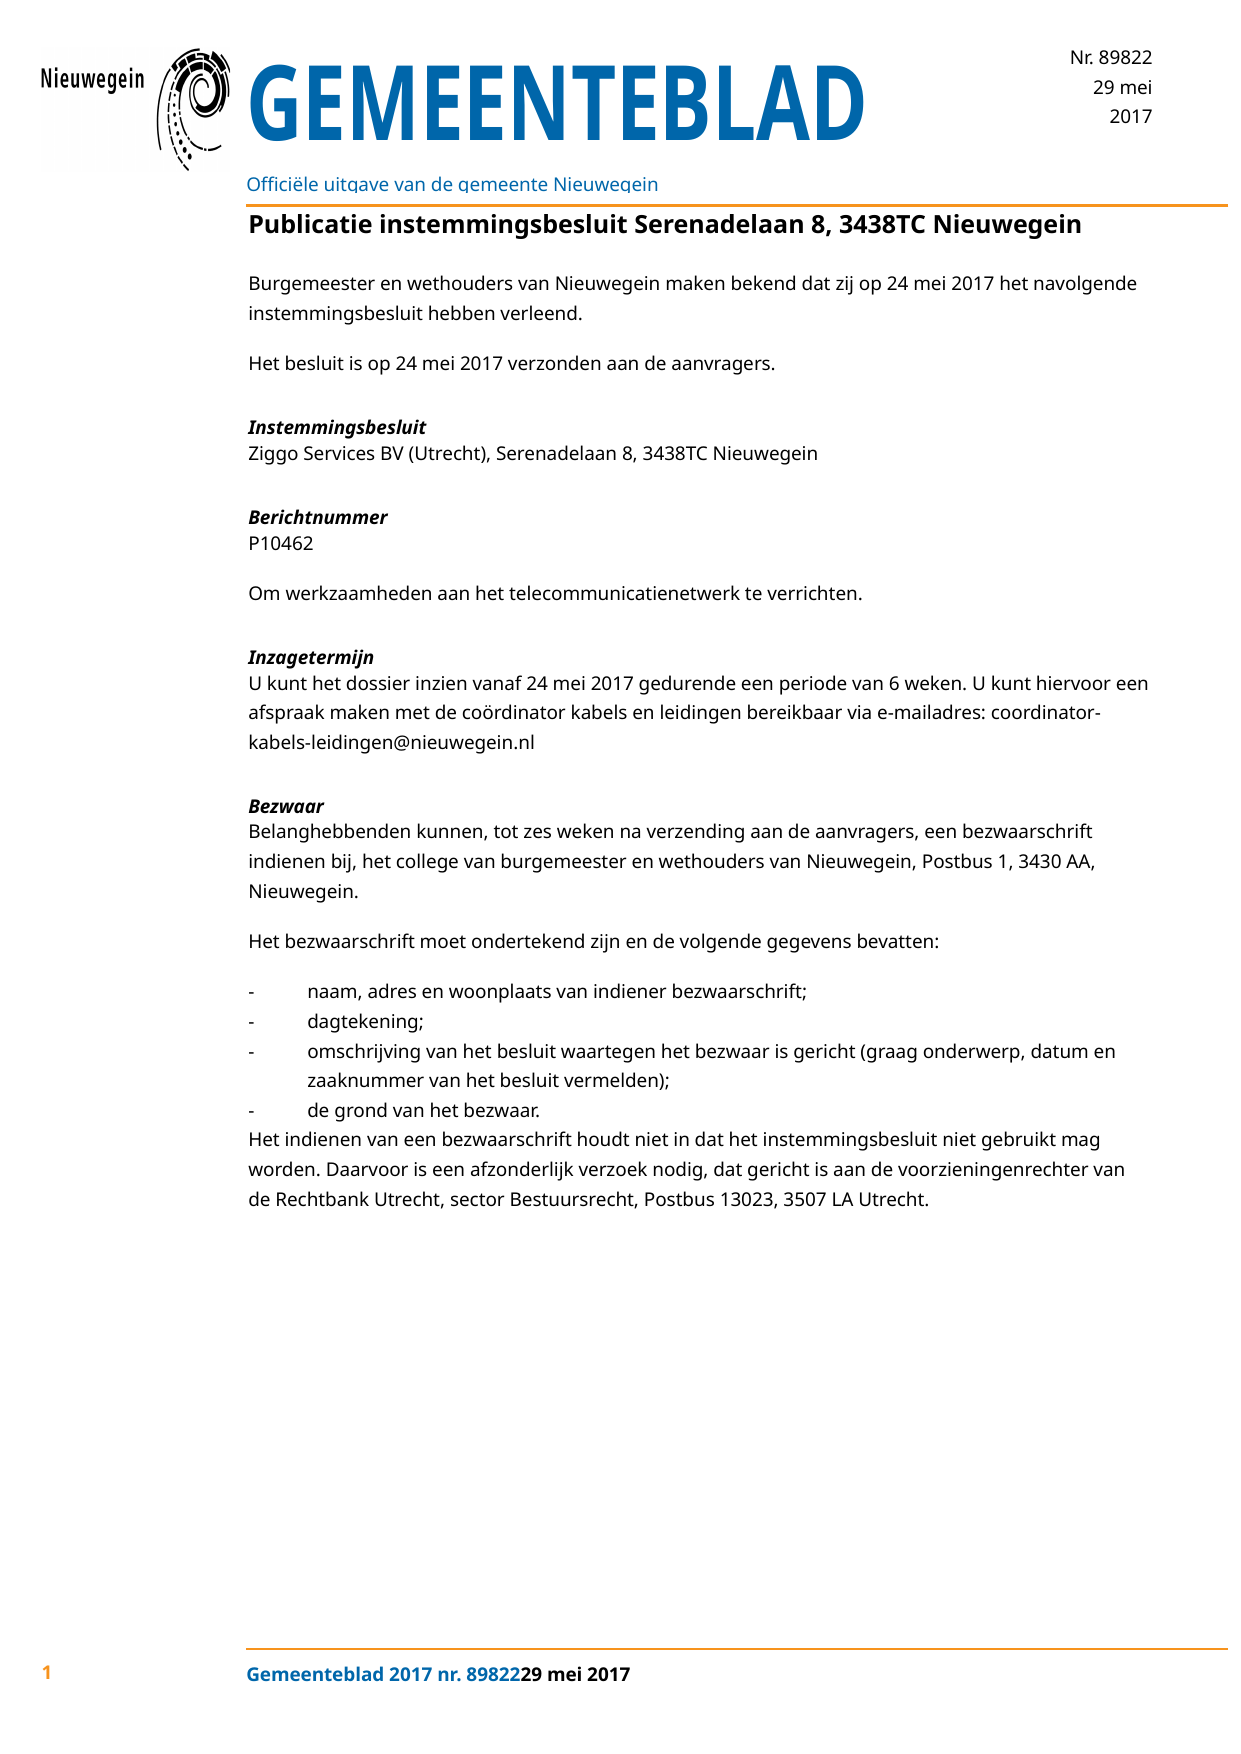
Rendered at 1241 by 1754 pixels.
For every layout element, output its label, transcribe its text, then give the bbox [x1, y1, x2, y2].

text Inzagetermijn [248, 644, 1152, 670]
text Het indienen van een bezwaarschrift houdt niet in dat het instemmingsbesluit niet gebruikt mag worden. Daarvoor is een afzonderlijk verzoek nodig, dat gericht is aan de voorzieningenrechter van de Rechtbank Utrecht, sector Bestuursrecht, Postbus 13023, 3507 LA Utrecht. [248, 1127, 1152, 1211]
text P10462 [248, 530, 1152, 555]
list de grond van het bezwaar. [248, 1097, 1152, 1123]
text Ziggo Services BV (Utrecht), Serenadelaan 8, 3438TC Nieuwegein [248, 440, 1152, 466]
text Berichtnummer [248, 504, 1152, 530]
text Publicatie instemmingsbesluit Serenadelaan 8, 3438TC Nieuwegein [248, 207, 1152, 241]
text Burgemeester en wethouders van Nieuwegein maken bekend dat zij op 24 mei 2017 het navolgende instemmingsbesluit hebben verleend. [248, 270, 1152, 326]
list omschrijving van het besluit waartegen het bezwaar is gericht (graag onderwerp, datum en zaaknummer van het besluit vermelden); [248, 1038, 1152, 1093]
text Belanghebbenden kunnen, tot zes weken na verzending aan de aanvragers, een bezwaarschrift indienen bij, het college van burgemeester en wethouders van Nieuwegein, Postbus 1, 3430 AA, Nieuwegein. [248, 819, 1152, 903]
text U kunt het dossier inzien vanaf 24 mei 2017 gedurende een periode van 6 weken. U kunt hiervoor een afspraak maken met de coördinator kabels en leidingen bereikbaar via e-mailadres: coordinator-kabels-leidingen@nieuwegein.nl [248, 670, 1152, 755]
list naam, adres en woonplaats van indiener bezwaarschrift; [248, 979, 1152, 1004]
text Om werkzaamheden aan het telecommunicatienetwerk te verrichten. [248, 580, 1152, 606]
text Het besluit is op 24 mei 2017 verzonden aan de aanvragers. [248, 350, 1152, 376]
picture [41, 47, 231, 172]
list dagtekening; [248, 1008, 1152, 1034]
text Instemmingsbesluit [248, 414, 1152, 440]
text Bezwaar [248, 793, 1152, 819]
text Het bezwaarschrift moet ondertekend zijn en de volgende gegevens bevatten: [248, 928, 1152, 954]
